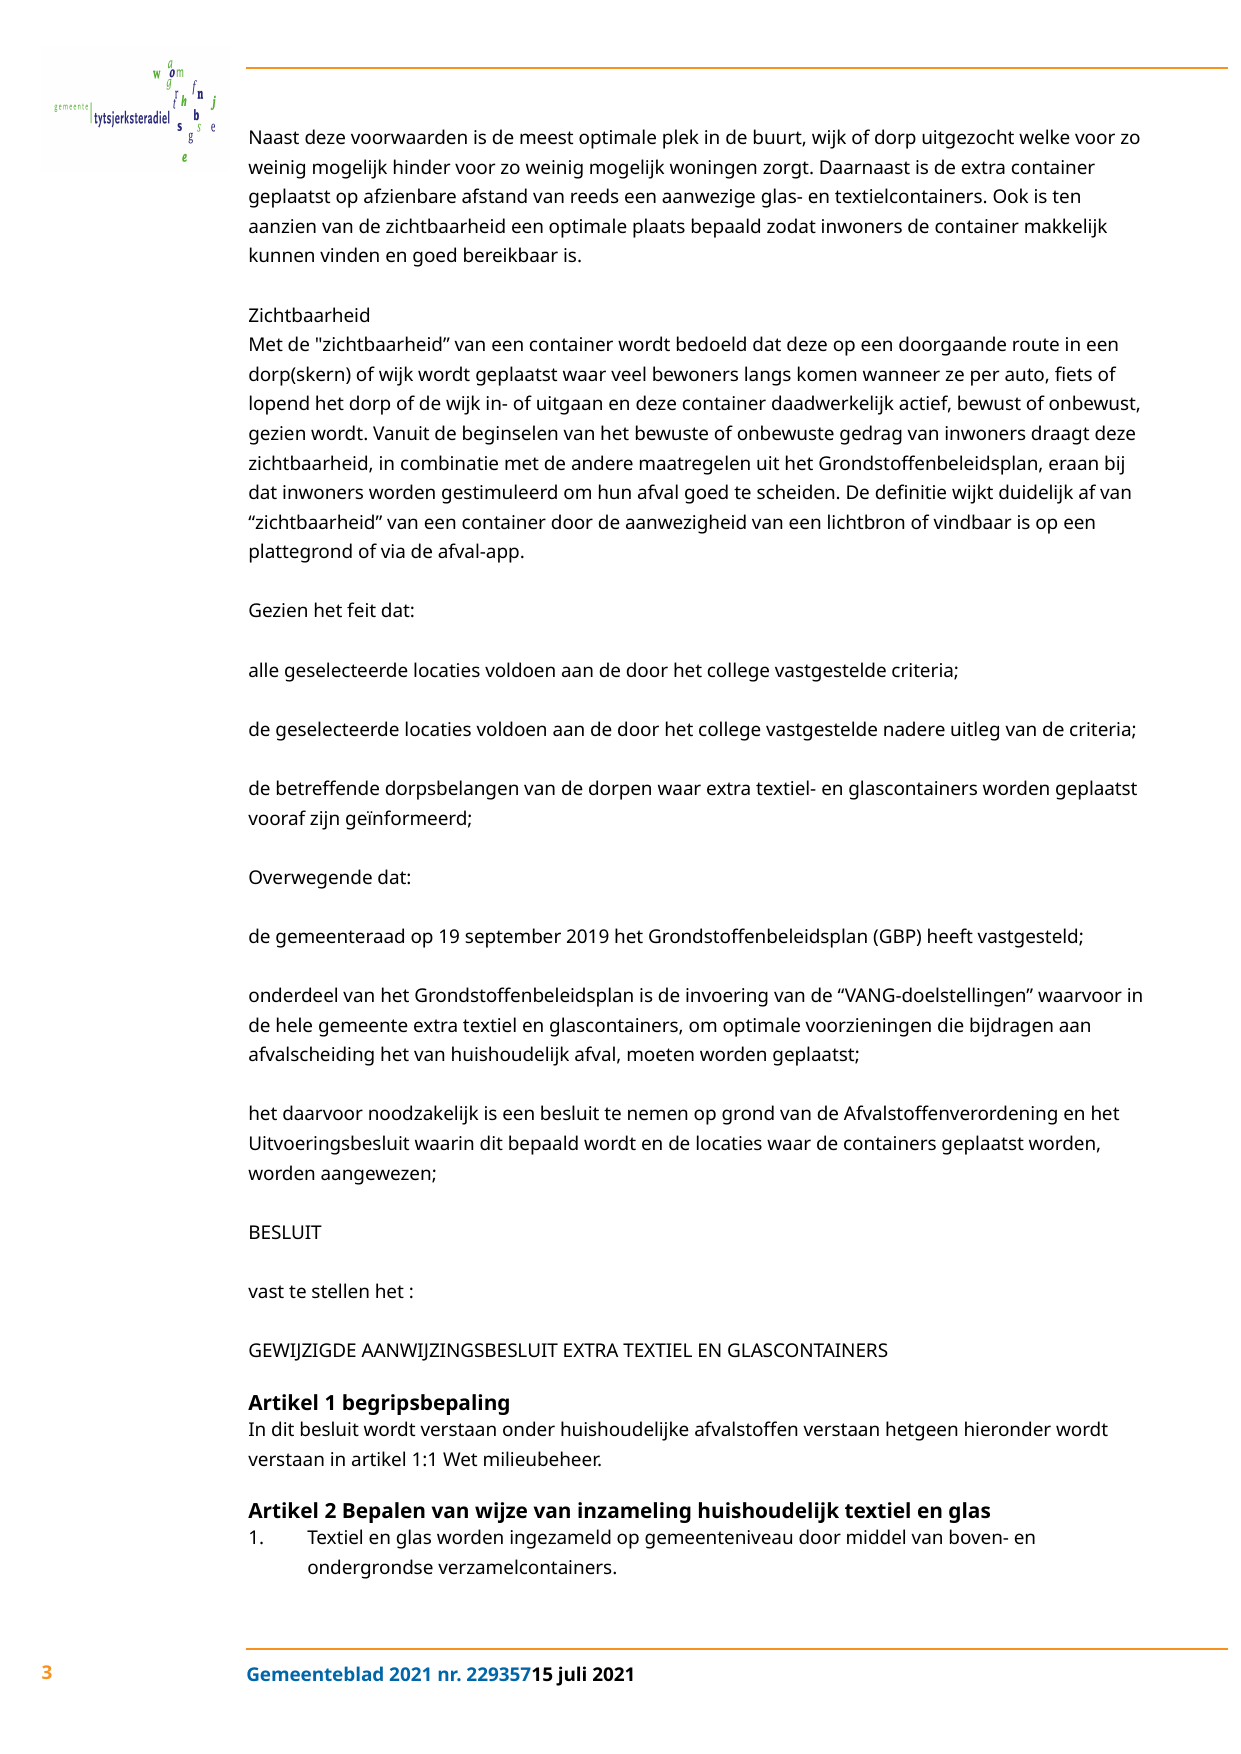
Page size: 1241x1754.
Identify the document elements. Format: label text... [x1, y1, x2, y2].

text alle geselecteerde locaties voldoen aan de door het college vastgestelde criteria; [248, 657, 1152, 683]
text Zichtbaarheid [248, 302, 1152, 328]
list Textiel en glas worden ingezameld op gemeenteniveau door middel van boven- en ondergrondse verzamelcontainers. [248, 1524, 1152, 1580]
text het daarvoor noodzakelijk is een besluit te nemen op grond van de Afvalstoffenverordening en het Uitvoeringsbesluit waarin dit bepaald wordt en de locaties waar de containers geplaatst worden, worden aangewezen; [248, 1101, 1152, 1186]
text BESLUIT [248, 1219, 1152, 1245]
text de betreffende dorpsbelangen van de dorpen waar extra textiel- en glascontainers worden geplaatst vooraf zijn geïnformeerd; [248, 775, 1152, 831]
text In dit besluit wordt verstaan onder huishoudelijke afvalstoffen verstaan hetgeen hieronder wordt verstaan in artikel 1:1 Wet milieubeheer. [248, 1416, 1152, 1471]
text Naast deze voorwaarden is de meest optimale plek in de buurt, wijk of dorp uitgezocht welke voor zo weinig mogelijk hinder voor zo weinig mogelijk woningen zorgt. Daarnaast is de extra container geplaatst op afzienbare afstand van reeds een aanwezige glas- en textielcontainers. Ook is ten aanzien van de zichtbaarheid een optimale plaats bepaald zodat inwoners de container makkelijk kunnen vinden en goed bereikbaar is. [248, 124, 1152, 268]
text Met de "zichtbaarheid” van een container wordt bedoeld dat deze op een doorgaande route in een dorp(skern) of wijk wordt geplaatst waar veel bewoners langs komen wanneer ze per auto, fiets of lopend het dorp of de wijk in- of uitgaan en deze container daadwerkelijk actief, bewust of onbewust, gezien wordt. Vanuit de beginselen van het bewuste of onbewuste gedrag van inwoners draagt deze zichtbaarheid, in combinatie met de andere maatregelen uit het Grondstoffenbeleidsplan, eraan bij dat inwoners worden gestimuleerd om hun afval goed te scheiden. De definitie wijkt duidelijk af van “zichtbaarheid” van een container door de aanwezigheid van een lichtbron of vindbaar is op een plattegrond of via de afval-app. [248, 331, 1152, 564]
text Gezien het feit dat: [248, 598, 1152, 623]
picture [41, 47, 231, 172]
text Artikel 1 begripsbepaling [248, 1388, 1152, 1416]
text Overwegende dat: [248, 864, 1152, 890]
text de gemeenteraad op 19 september 2019 het Grondstoffenbeleidsplan (GBP) heeft vastgesteld; [248, 923, 1152, 949]
text de geselecteerde locaties voldoen aan de door het college vastgestelde nadere uitleg van de criteria; [248, 716, 1152, 742]
text vast te stellen het : [248, 1278, 1152, 1304]
text GEWIJZIGDE AANWIJZINGSBESLUIT EXTRA TEXTIEL EN GLASCONTAINERS [248, 1337, 1152, 1363]
text onderdeel van het Grondstoffenbeleidsplan is de invoering van de “VANG-doelstellingen” waarvoor in de hele gemeente extra textiel en glascontainers, om optimale voorzieningen die bijdragen aan afvalscheiding het van huishoudelijk afval, moeten worden geplaatst; [248, 982, 1152, 1067]
text Artikel 2 Bepalen van wijze van inzameling huishoudelijk textiel en glas [248, 1496, 1152, 1524]
